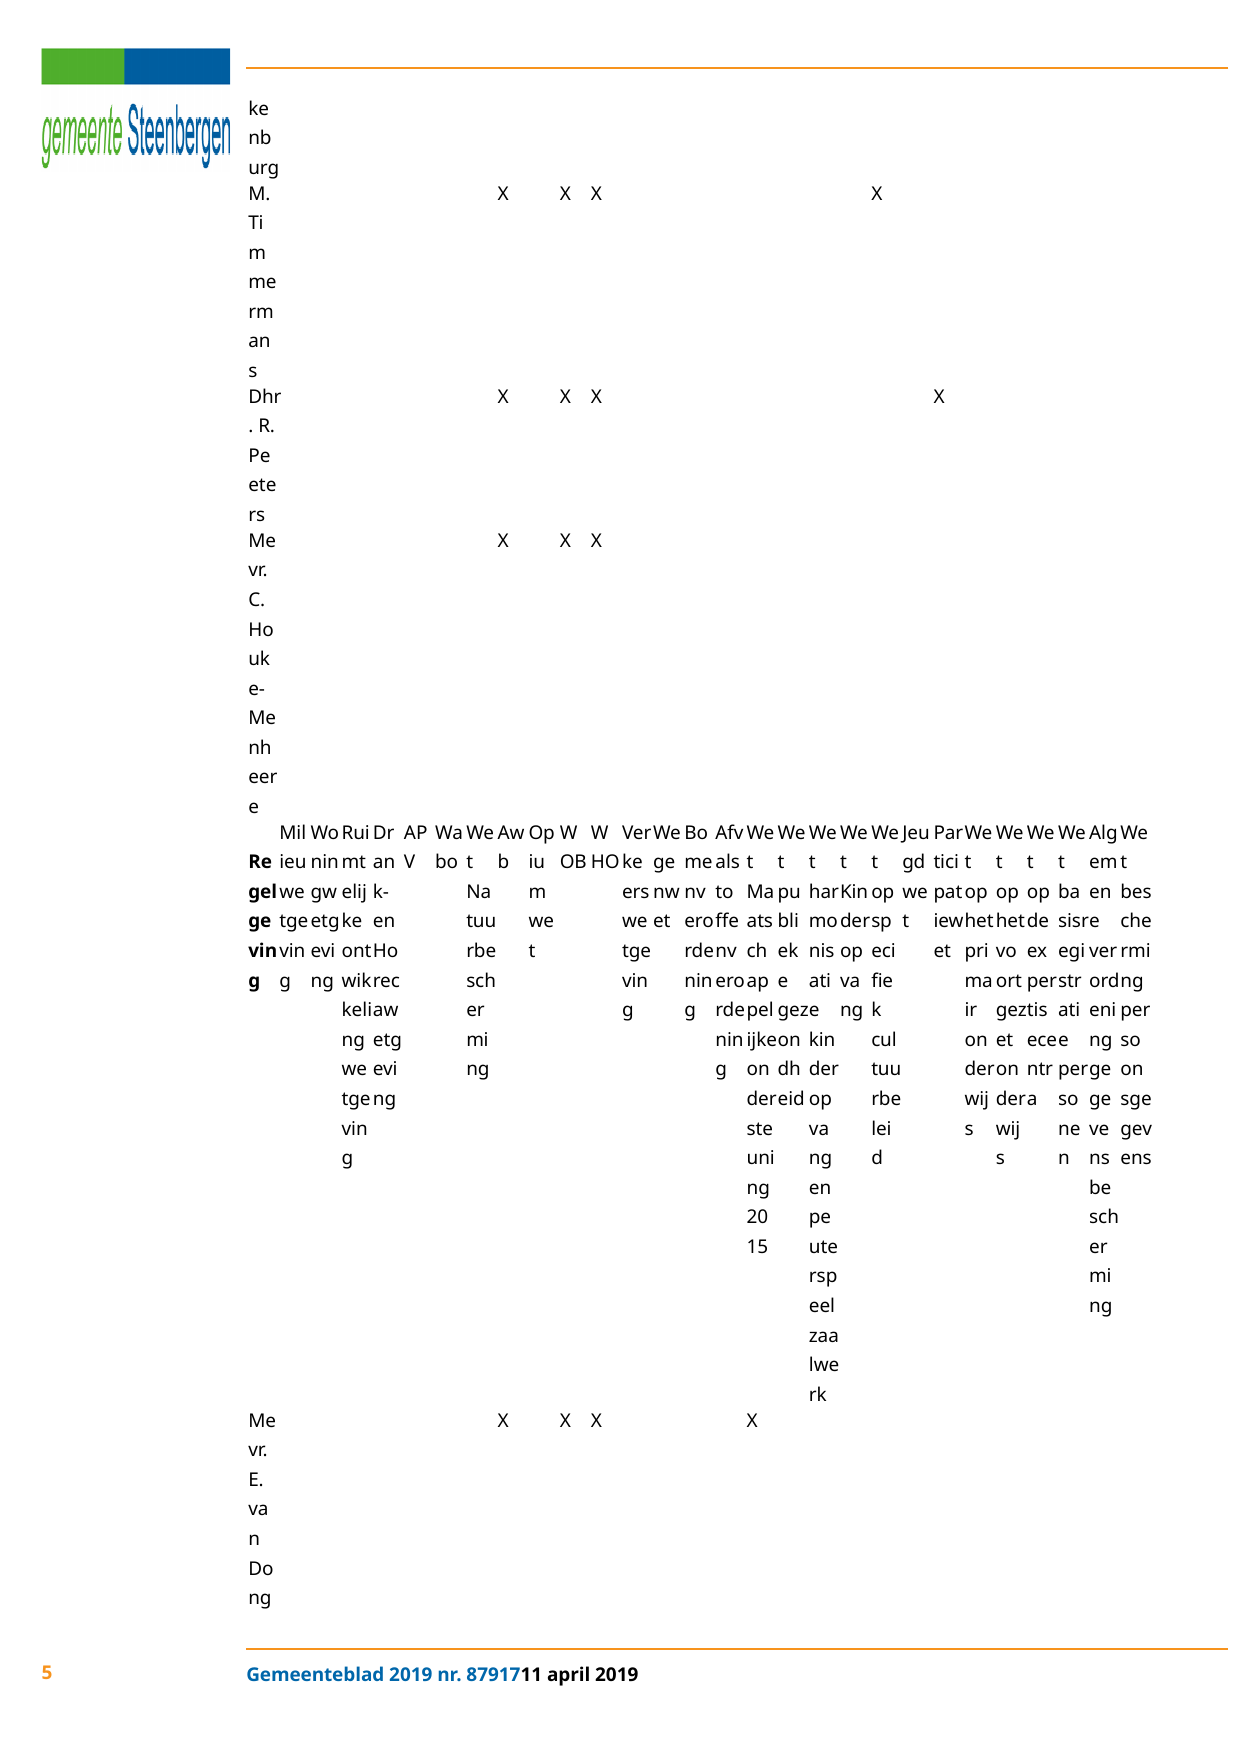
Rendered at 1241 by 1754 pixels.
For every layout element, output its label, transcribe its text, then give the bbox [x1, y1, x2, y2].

table_cell [996, 180, 1027, 383]
table_cell [809, 1407, 840, 1610]
table_cell X [933, 383, 964, 527]
table_cell [871, 95, 902, 180]
table_cell [1120, 1407, 1152, 1610]
table_cell [778, 1407, 809, 1610]
table_cell [1058, 527, 1089, 819]
table_cell [715, 180, 746, 383]
table_cell Ruimtelijke ontwikkeling wetgeving [341, 819, 373, 1407]
table_cell [715, 383, 746, 527]
table_cell [373, 527, 404, 819]
table_cell [341, 527, 373, 819]
table_cell [1089, 527, 1120, 819]
table_cell [1027, 180, 1058, 383]
table_cell [1089, 1407, 1120, 1610]
table_cell Wet op de expertisecentra [1027, 819, 1058, 1407]
table_cell [373, 1407, 404, 1610]
table_cell [746, 180, 777, 383]
table_cell Mevr. E. van Dong [248, 1407, 279, 1610]
table_cell [466, 383, 497, 527]
table_cell [933, 180, 964, 383]
table_cell [466, 180, 497, 383]
table_cell Wet Kinderopvang [840, 819, 871, 1407]
table_cell [466, 527, 497, 819]
table_cell [435, 383, 466, 527]
table_cell [373, 383, 404, 527]
table_cell [778, 527, 809, 819]
table_cell [684, 1407, 715, 1610]
table_cell X [497, 527, 528, 819]
table_cell APV [404, 819, 435, 1407]
table_cell [279, 527, 310, 819]
table_cell [996, 383, 1027, 527]
table_cell [528, 527, 559, 819]
table_cell Wet op het primair onderwijs [964, 819, 996, 1407]
table_cell [996, 527, 1027, 819]
table_cell X [871, 180, 902, 383]
table_cell [1027, 1407, 1058, 1610]
table_cell X [591, 383, 622, 527]
table_cell [746, 95, 777, 180]
table_cell [996, 95, 1027, 180]
table_cell Afvalstoffenverordening [715, 819, 746, 1407]
table_cell [715, 527, 746, 819]
table_cell [466, 1407, 497, 1610]
table_cell [1058, 1407, 1089, 1610]
table_cell [622, 1407, 653, 1610]
table_cell [902, 527, 933, 819]
table_cell Participatiewet [933, 819, 964, 1407]
table_cell Wet Maatschappelijke ondersteuning 2015 [746, 819, 777, 1407]
table_cell [996, 1407, 1027, 1610]
table_cell [404, 1407, 435, 1610]
table_cell [1027, 95, 1058, 180]
table_cell X [591, 1407, 622, 1610]
table_cell X [560, 527, 591, 819]
table_cell Wet op specifiek cultuurbeleid [871, 819, 902, 1407]
table_cell [1120, 95, 1152, 180]
table_cell [871, 527, 902, 819]
table_cell [1120, 383, 1152, 527]
table_cell [1120, 527, 1152, 819]
table_cell X [497, 180, 528, 383]
table_cell Wet op het voortgezet onderwijs [996, 819, 1027, 1407]
table_cell [809, 95, 840, 180]
table_cell [528, 383, 559, 527]
table_cell [404, 383, 435, 527]
table_cell [310, 1407, 341, 1610]
table_cell [840, 383, 871, 527]
table_cell M. Timmermans [248, 180, 279, 383]
table_cell [840, 180, 871, 383]
table_cell kenburg [248, 95, 279, 180]
table_cell Wegenwet [653, 819, 684, 1407]
table_cell [684, 95, 715, 180]
table_cell [404, 180, 435, 383]
table_cell WHO [591, 819, 622, 1407]
table_cell [746, 527, 777, 819]
table_cell [840, 527, 871, 819]
table_cell [653, 1407, 684, 1610]
table_cell [964, 383, 996, 527]
table_cell [373, 95, 404, 180]
table_cell Dhr. R. Peeters [248, 383, 279, 527]
table_cell [653, 180, 684, 383]
table_cell [528, 95, 559, 180]
table_cell [622, 383, 653, 527]
table_cell [279, 1407, 310, 1610]
table_cell [341, 180, 373, 383]
table_cell [622, 527, 653, 819]
table_cell Wet harmonisatie kinderopvang en peuterspeelzaalwerk [809, 819, 840, 1407]
table_cell [560, 95, 591, 180]
table_cell [341, 383, 373, 527]
table_cell [373, 180, 404, 383]
table_cell [684, 383, 715, 527]
table_cell [1058, 383, 1089, 527]
table_cell [902, 1407, 933, 1610]
table_cell [902, 95, 933, 180]
table_cell [684, 527, 715, 819]
table_cell Mevr. C. Houke-Menheere [248, 527, 279, 819]
table_cell [1120, 180, 1152, 383]
table_cell [497, 95, 528, 180]
table_cell [902, 180, 933, 383]
table_cell X [497, 1407, 528, 1610]
table_cell WOB [560, 819, 591, 1407]
table_cell [715, 95, 746, 180]
table_cell [435, 180, 466, 383]
table_cell [809, 180, 840, 383]
table_cell [1089, 383, 1120, 527]
table_cell [964, 527, 996, 819]
table_cell [1027, 527, 1058, 819]
table_cell [1027, 383, 1058, 527]
table_cell [871, 383, 902, 527]
table_cell X [746, 1407, 777, 1610]
table_cell Wet Natuurbescherming [466, 819, 497, 1407]
table_cell [778, 180, 809, 383]
table_cell Verkeerswetgeving [622, 819, 653, 1407]
table_cell [840, 1407, 871, 1610]
table_cell [435, 1407, 466, 1610]
table_cell [310, 383, 341, 527]
table_cell Wet publieke gezondheid [778, 819, 809, 1407]
table_cell [622, 95, 653, 180]
table_cell [871, 1407, 902, 1610]
table_cell Drank- en Horecawetgeving [373, 819, 404, 1407]
table_cell [964, 95, 996, 180]
table_cell [653, 95, 684, 180]
table_cell X [497, 383, 528, 527]
table_cell [1089, 180, 1120, 383]
picture [41, 47, 231, 172]
table_cell Regelgeving [248, 819, 279, 1407]
table_cell Wet basisregistratie personen [1058, 819, 1089, 1407]
table_cell [435, 527, 466, 819]
table_cell [933, 95, 964, 180]
table_cell Wabo [435, 819, 466, 1407]
table_cell [778, 383, 809, 527]
table_cell [341, 1407, 373, 1610]
table_cell [809, 383, 840, 527]
table_cell X [591, 527, 622, 819]
table_cell [528, 180, 559, 383]
table_cell [933, 1407, 964, 1610]
table_cell [404, 527, 435, 819]
table_cell [279, 180, 310, 383]
table_cell [591, 95, 622, 180]
table_cell [466, 95, 497, 180]
table_cell [809, 527, 840, 819]
table_cell [778, 95, 809, 180]
table_cell Milieuwetgeving [279, 819, 310, 1407]
table_cell [310, 527, 341, 819]
table_cell [341, 95, 373, 180]
table_cell [1058, 95, 1089, 180]
table_cell [310, 180, 341, 383]
table_cell [653, 383, 684, 527]
table_cell Opiumwet [528, 819, 559, 1407]
table_cell Algemene verordening gegevensbescherming [1089, 819, 1120, 1407]
table_cell [746, 383, 777, 527]
table_cell X [591, 180, 622, 383]
table_cell [279, 95, 310, 180]
table_cell [964, 1407, 996, 1610]
table_cell Awb [497, 819, 528, 1407]
table_cell Woningwetgeving [310, 819, 341, 1407]
table_cell [1089, 95, 1120, 180]
table_cell [1058, 180, 1089, 383]
table_cell [404, 95, 435, 180]
table_cell [279, 383, 310, 527]
table_cell [964, 180, 996, 383]
table_cell Jeugdwet [902, 819, 933, 1407]
table_cell Bomenverordening [684, 819, 715, 1407]
table_cell [684, 180, 715, 383]
table_cell [715, 1407, 746, 1610]
table_cell X [560, 180, 591, 383]
table_cell Wet bescherming persoonsgegevens [1120, 819, 1152, 1407]
table_cell [622, 180, 653, 383]
table_cell [310, 95, 341, 180]
table_cell X [560, 383, 591, 527]
table_cell [933, 527, 964, 819]
table_cell [653, 527, 684, 819]
table_cell [435, 95, 466, 180]
table_cell [902, 383, 933, 527]
table_cell [528, 1407, 559, 1610]
table_cell X [560, 1407, 591, 1610]
table_cell [840, 95, 871, 180]
